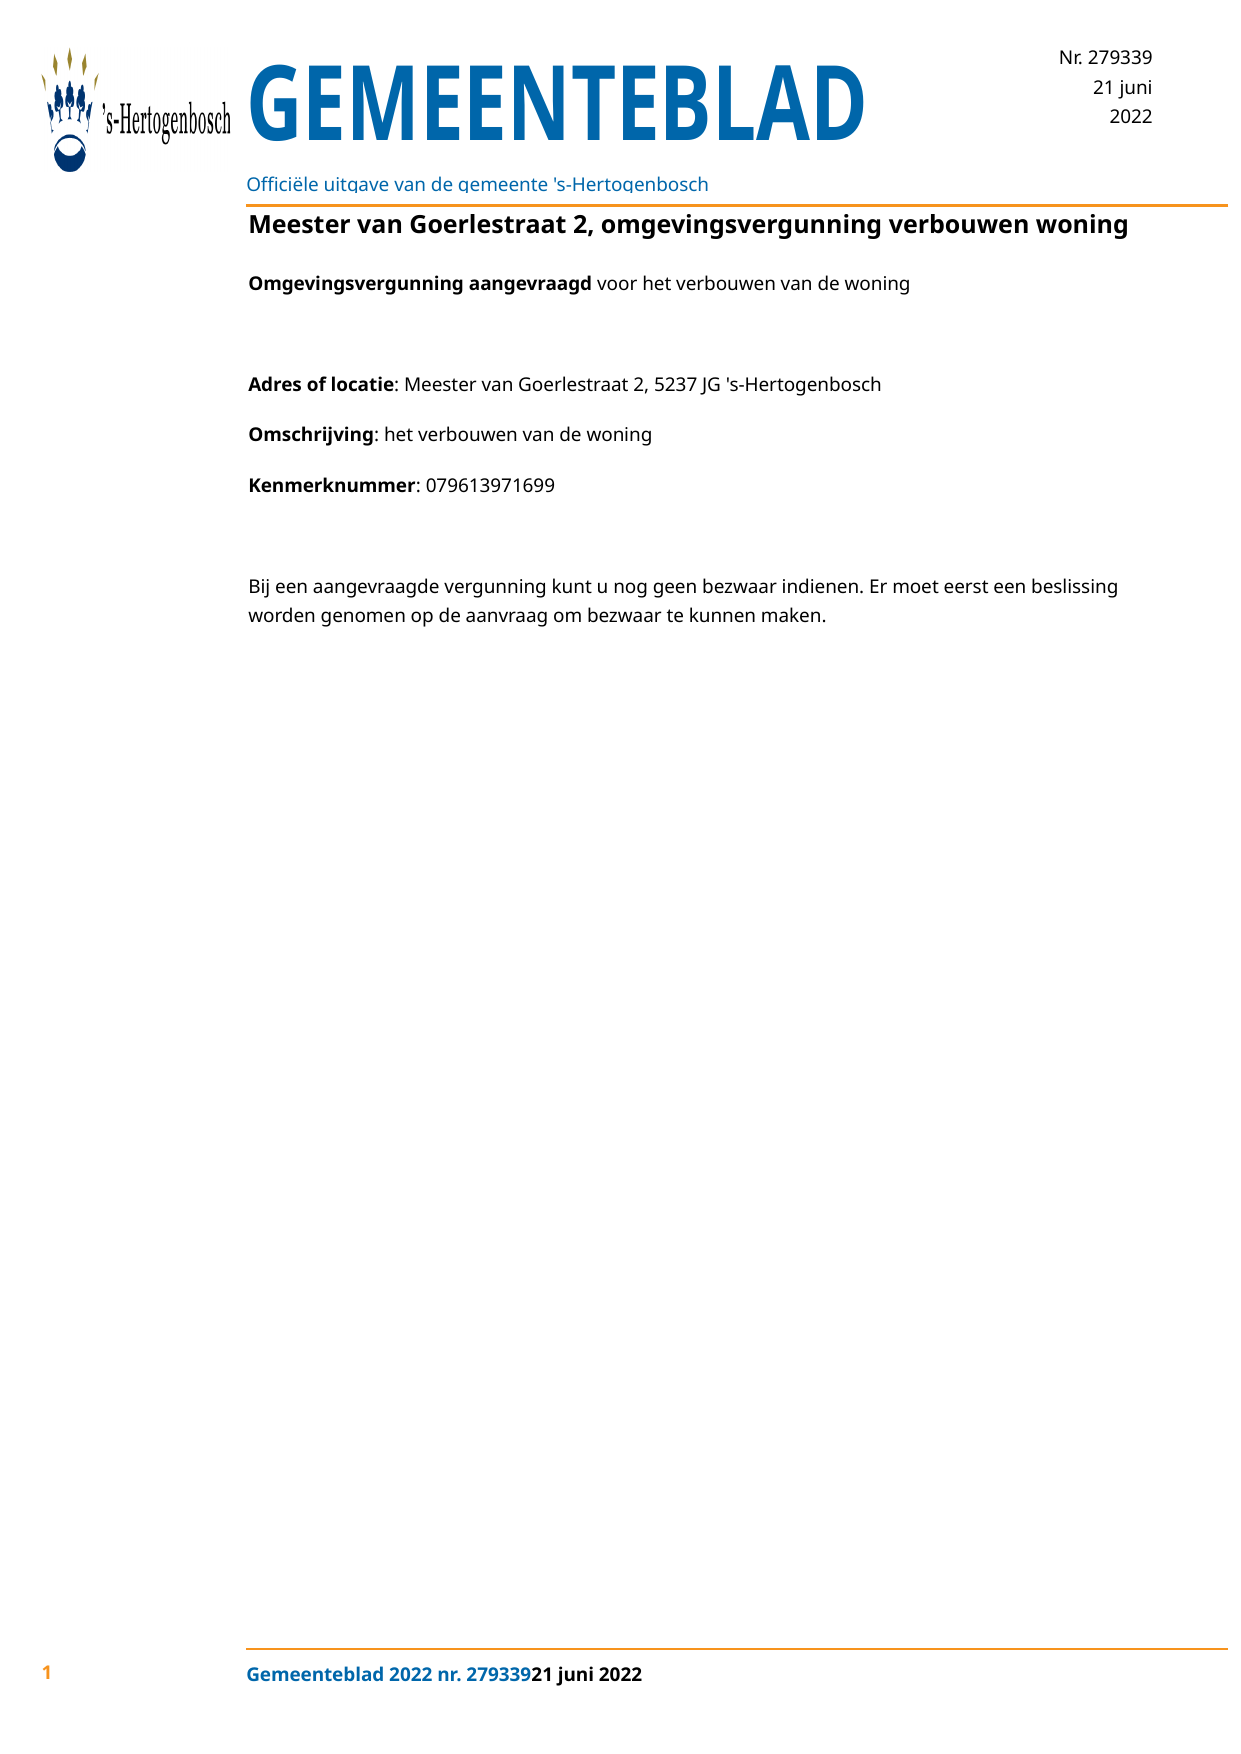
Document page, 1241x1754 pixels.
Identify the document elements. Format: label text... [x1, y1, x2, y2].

text Kenmerknummer: 079613971699 [248, 472, 1152, 498]
text Meester van Goerlestraat 2, omgevingsvergunning verbouwen woning [248, 207, 1152, 241]
picture [41, 47, 231, 172]
text Bij een aangevraagde vergunning kunt u nog geen bezwaar indienen. Er moet eerst een beslissing worden genomen op de aanvraag om bezwaar te kunnen maken. [248, 573, 1152, 628]
text Omschrijving: het verbouwen van de woning [248, 422, 1152, 447]
text Omgevingsvergunning aangevraagd voor het verbouwen van de woning [248, 270, 1152, 296]
text Adres of locatie: Meester van Goerlestraat 2, 5237 JG 's-Hertogenbosch [248, 371, 1152, 397]
